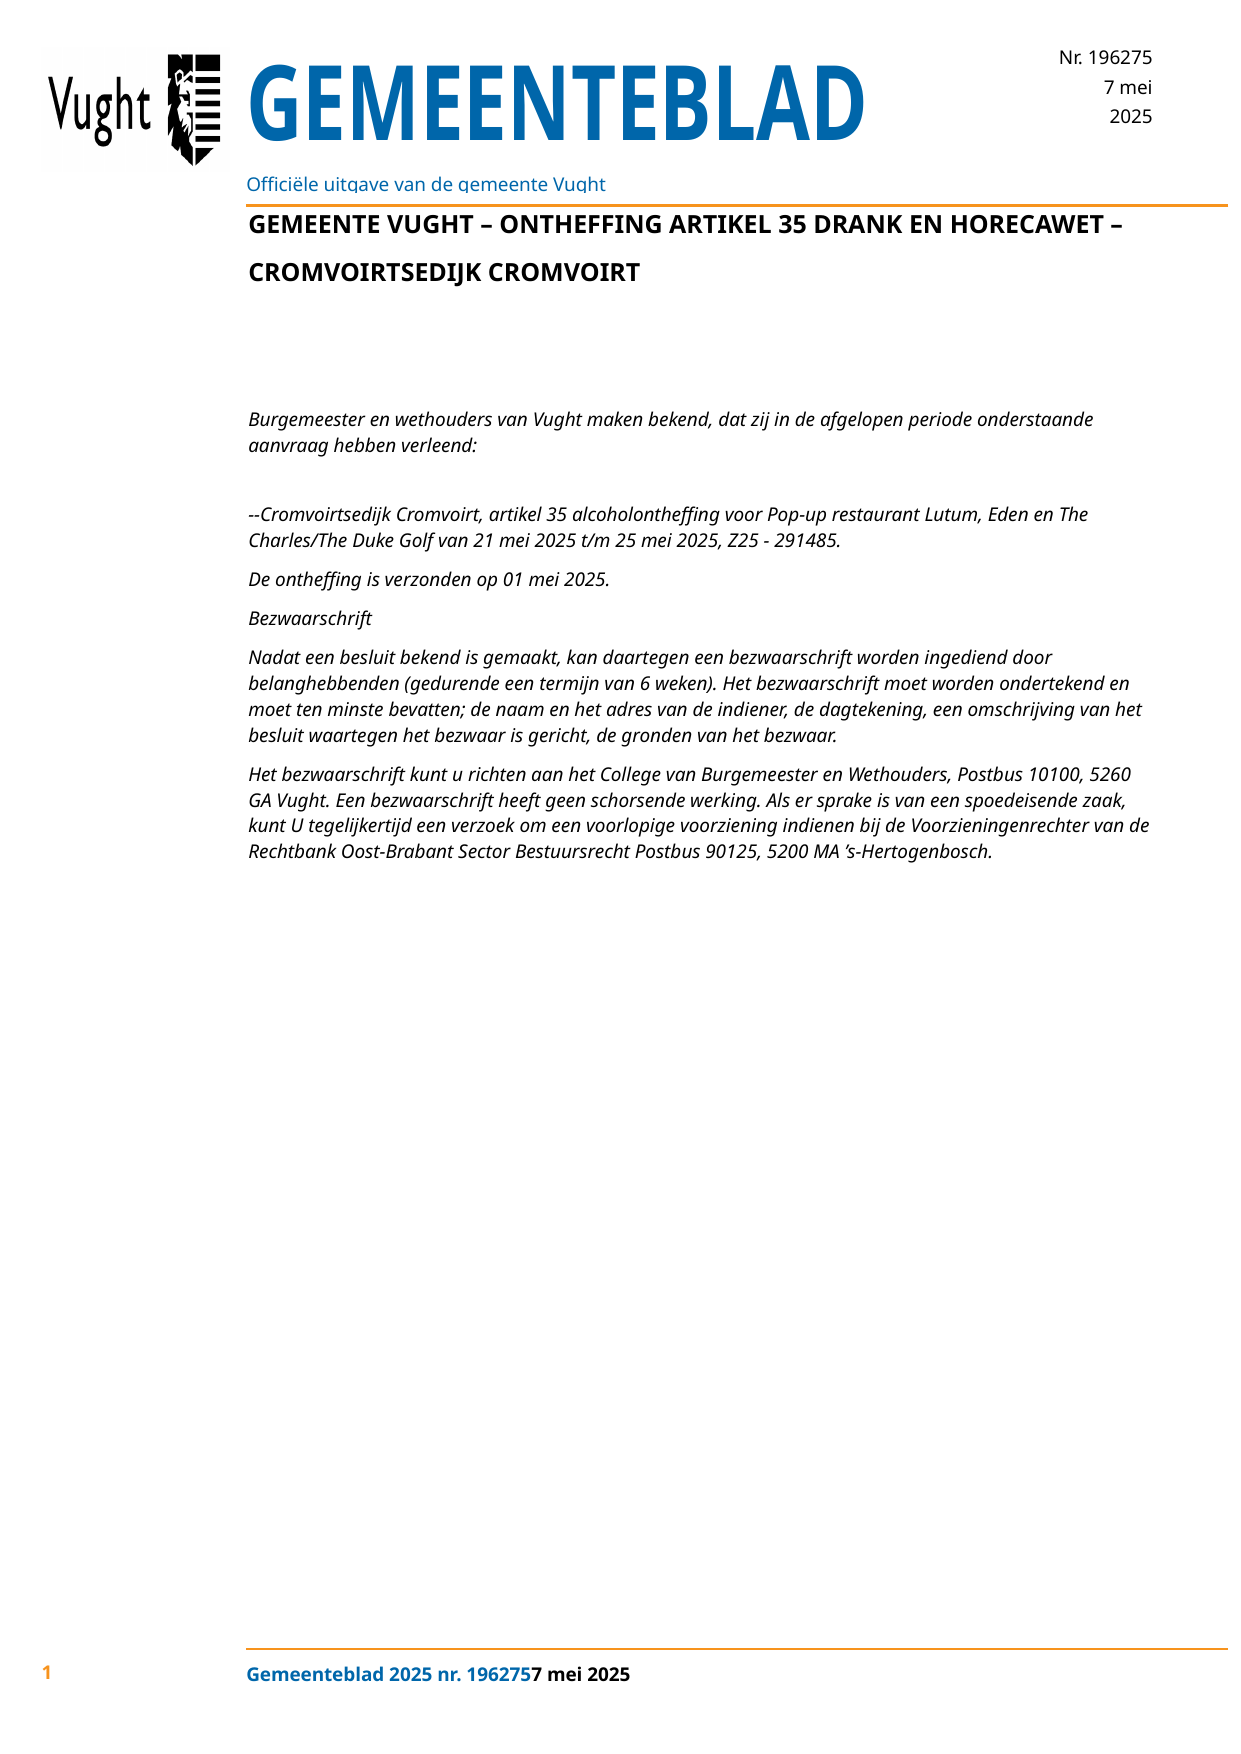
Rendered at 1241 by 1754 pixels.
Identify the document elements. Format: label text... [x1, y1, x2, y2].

text Burgemeester en wethouders van Vught maken bekend, dat zij in de afgelopen periode onderstaande aanvraag hebben verleend: [248, 406, 1152, 458]
picture [41, 47, 231, 172]
text Nadat een besluit bekend is gemaakt, kan daartegen een bezwaarschrift worden ingediend door belanghebbenden (gedurende een termijn van 6 weken). Het bezwaarschrift moet worden ondertekend en moet ten minste bevatten; de naam en het adres van de indiener, de dagtekening, een omschrijving van het besluit waartegen het bezwaar is gericht, de gronden van het bezwaar. [248, 644, 1152, 747]
text Het bezwaarschrift kunt u richten aan het College van Burgemeester en Wethouders, Postbus 10100, 5260 GA Vught. Een bezwaarschrift heeft geen schorsende werking. Als er sprake is van een spoedeisende zaak, kunt U tegelijkertijd een verzoek om een voorlopige voorziening indienen bij de Voorzieningenrechter van de Rechtbank Oost-Brabant Sector Bestuursrecht Postbus 90125, 5200 MA ’s-Hertogenbosch. [248, 761, 1152, 864]
text De ontheffing is verzonden op 01 mei 2025. [248, 566, 1152, 592]
text --Cromvoirtsedijk Cromvoirt, artikel 35 alcoholontheffing voor Pop-up restaurant Lutum, Eden en The Charles/The Duke Golf van 21 mei 2025 t/m 25 mei 2025, Z25 - 291485. [248, 501, 1152, 552]
text Bezwaarschrift [248, 605, 1152, 631]
text GEMEENTE VUGHT – ONTHEFFING ARTIKEL 35 DRANK EN HORECAWET – CROMVOIRTSEDIJK CROMVOIRT [248, 207, 1152, 288]
